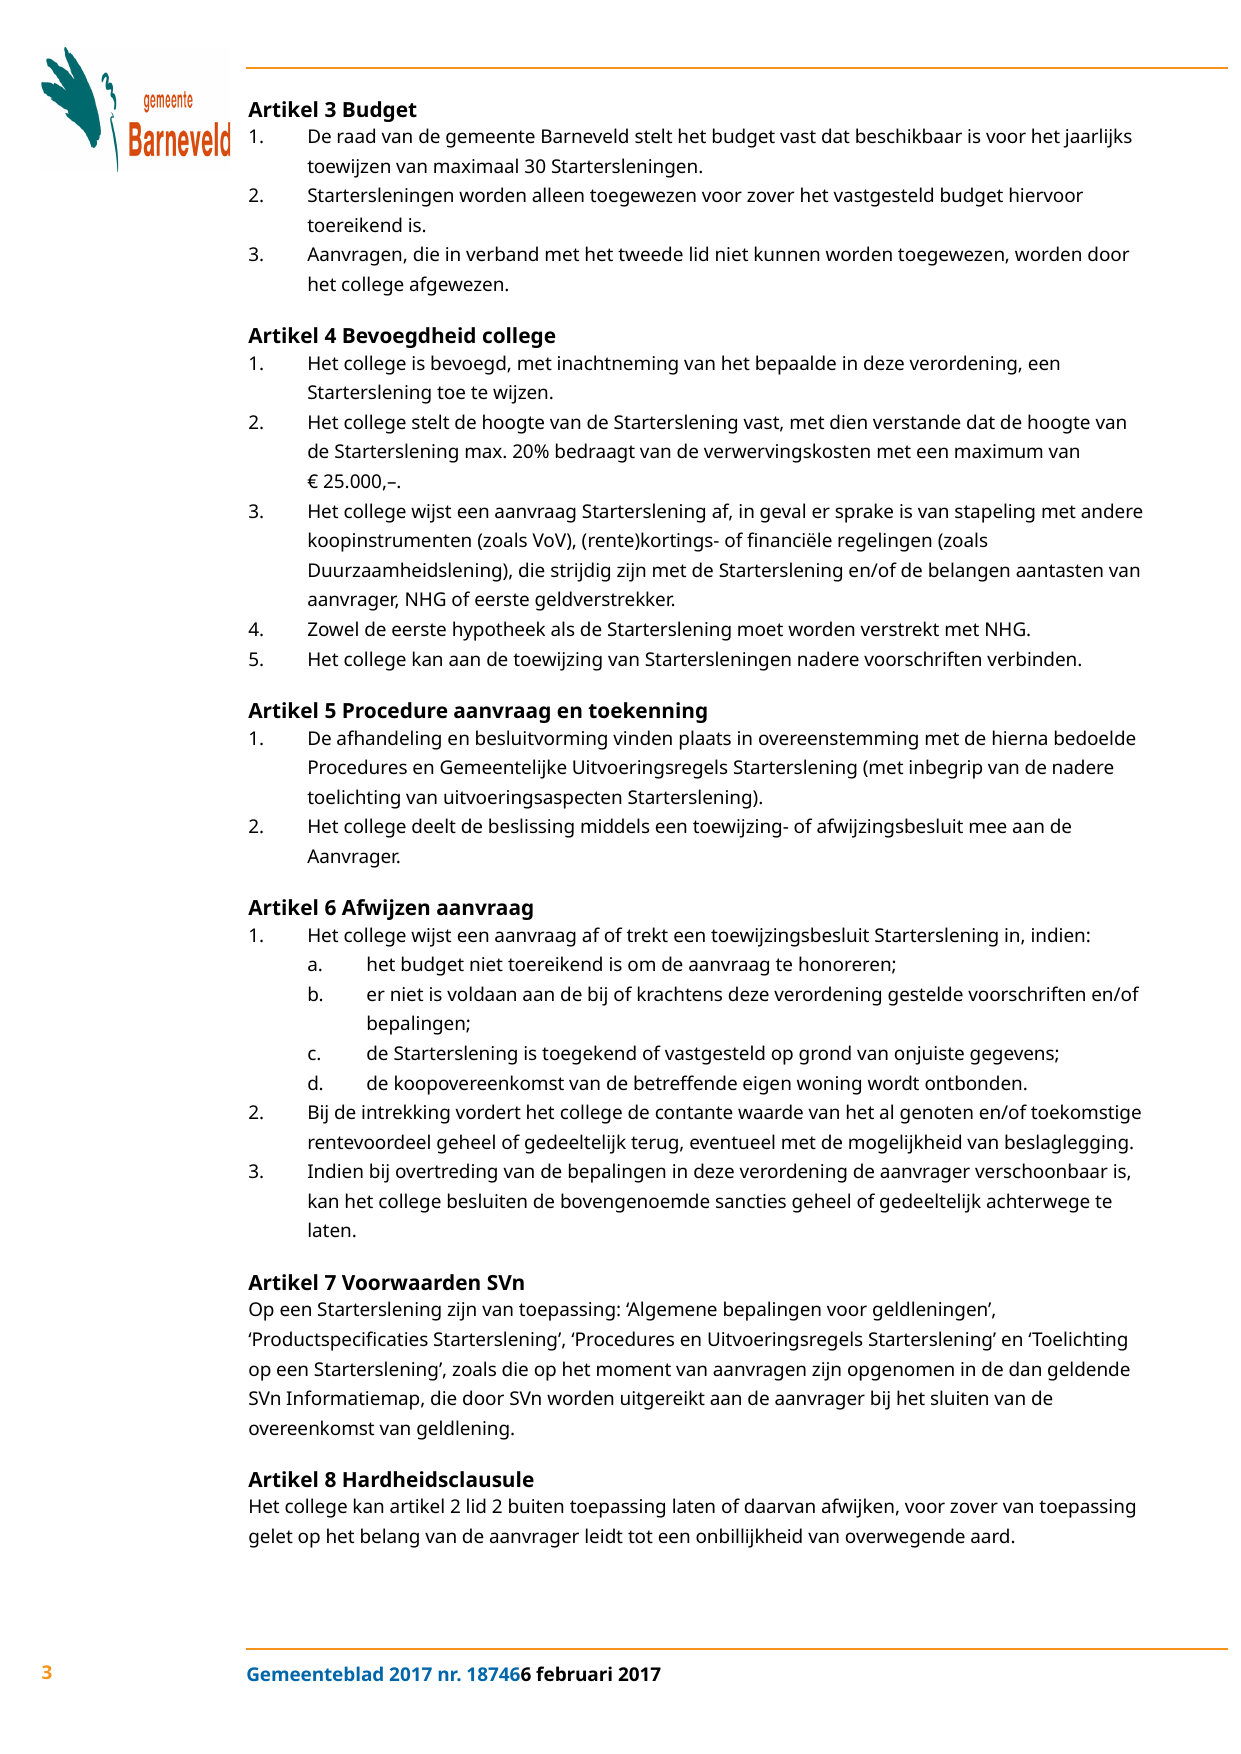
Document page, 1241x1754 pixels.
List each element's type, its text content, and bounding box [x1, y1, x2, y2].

list het budget niet toereikend is om de aanvraag te honoreren; [307, 951, 1152, 977]
text Artikel 6 Afwijzen aanvraag [248, 893, 1152, 922]
list Zowel de eerste hypotheek als de Starterslening moet worden verstrekt met NHG. [248, 616, 1152, 642]
list Het college kan aan de toewijzing van Startersleningen nadere voorschriften verbinden. [248, 646, 1152, 672]
list Het college wijst een aanvraag af of trekt een toewijzingsbesluit Starterslening in, indien: [248, 922, 1152, 948]
list Het college deelt de beslissing middels een toewijzing- of afwijzingsbesluit mee aan de Aanvrager. [248, 813, 1152, 869]
list de Starterslening is toegekend of vastgesteld op grond van onjuiste gegevens; [307, 1040, 1152, 1066]
text Artikel 5 Procedure aanvraag en toekenning [248, 696, 1152, 725]
text Artikel 8 Hardheidsclausule [248, 1465, 1152, 1494]
text Artikel 4 Bevoegdheid college [248, 322, 1152, 350]
list de koopovereenkomst van de betreffende eigen woning wordt ontbonden. [307, 1070, 1152, 1096]
list Startersleningen worden alleen toegewezen voor zover het vastgesteld budget hiervoor toereikend is. [248, 182, 1152, 238]
text Op een Starterslening zijn van toepassing: ‘Algemene bepalingen voor geldleningen’, ‘Productspecificaties Starterslening’, ‘Procedures en Uitvoeringsregels Starterslening’ en ‘Toelichting op een Starterslening’, zoals die op het moment van aanvragen zijn opgenomen in de dan geldende SVn Informatiemap, die door SVn worden uitgereikt aan de aanvrager bij het sluiten van de overeenkomst van geldlening. [248, 1297, 1152, 1441]
list Bij de intrekking vordert het college de contante waarde van het al genoten en/of toekomstige rentevoordeel geheel of gedeeltelijk terug, eventueel met de mogelijkheid van beslaglegging. [248, 1099, 1152, 1155]
picture [41, 47, 231, 172]
list Het college wijst een aanvraag Starterslening af, in geval er sprake is van stapeling met andere koopinstrumenten (zoals VoV), (rente)kortings- of financiële regelingen (zoals Duurzaamheidslening), die strijdig zijn met de Starterslening en/of de belangen aantasten van aanvrager, NHG of eerste geldverstrekker. [248, 498, 1152, 612]
text Artikel 3 Budget [248, 95, 1152, 123]
list Aanvragen, die in verband met het tweede lid niet kunnen worden toegewezen, worden door het college afgewezen. [248, 242, 1152, 297]
list Indien bij overtreding van de bepalingen in deze verordening de aanvrager verschoonbaar is, kan het college besluiten de bovengenoemde sancties geheel of gedeeltelijk achterwege te laten. [248, 1158, 1152, 1243]
text Artikel 7 Voorwaarden SVn [248, 1268, 1152, 1297]
text Het college kan artikel 2 lid 2 buiten toepassing laten of daarvan afwijken, voor zover van toepassing gelet op het belang van de aanvrager leidt tot een onbillijkheid van overwegende aard. [248, 1494, 1152, 1549]
list De raad van de gemeente Barneveld stelt het budget vast dat beschikbaar is voor het jaarlijks toewijzen van maximaal 30 Startersleningen. [248, 123, 1152, 178]
list er niet is voldaan aan de bij of krachtens deze verordening gestelde voorschriften en/of bepalingen; [307, 981, 1152, 1036]
list Het college stelt de hoogte van de Starterslening vast, met dien verstande dat de hoogte van de Starterslening max. 20% bedraagt van de verwervingskosten met een maximum van € 25.000,–. [248, 409, 1152, 494]
list Het college is bevoegd, met inachtneming van het bepaalde in deze verordening, een Starterslening toe te wijzen. [248, 350, 1152, 405]
list De afhandeling en besluitvorming vinden plaats in overeenstemming met de hierna bedoelde Procedures en Gemeentelijke Uitvoeringsregels Starterslening (met inbegrip van de nadere toelichting van uitvoeringsaspecten Starterslening). [248, 725, 1152, 809]
